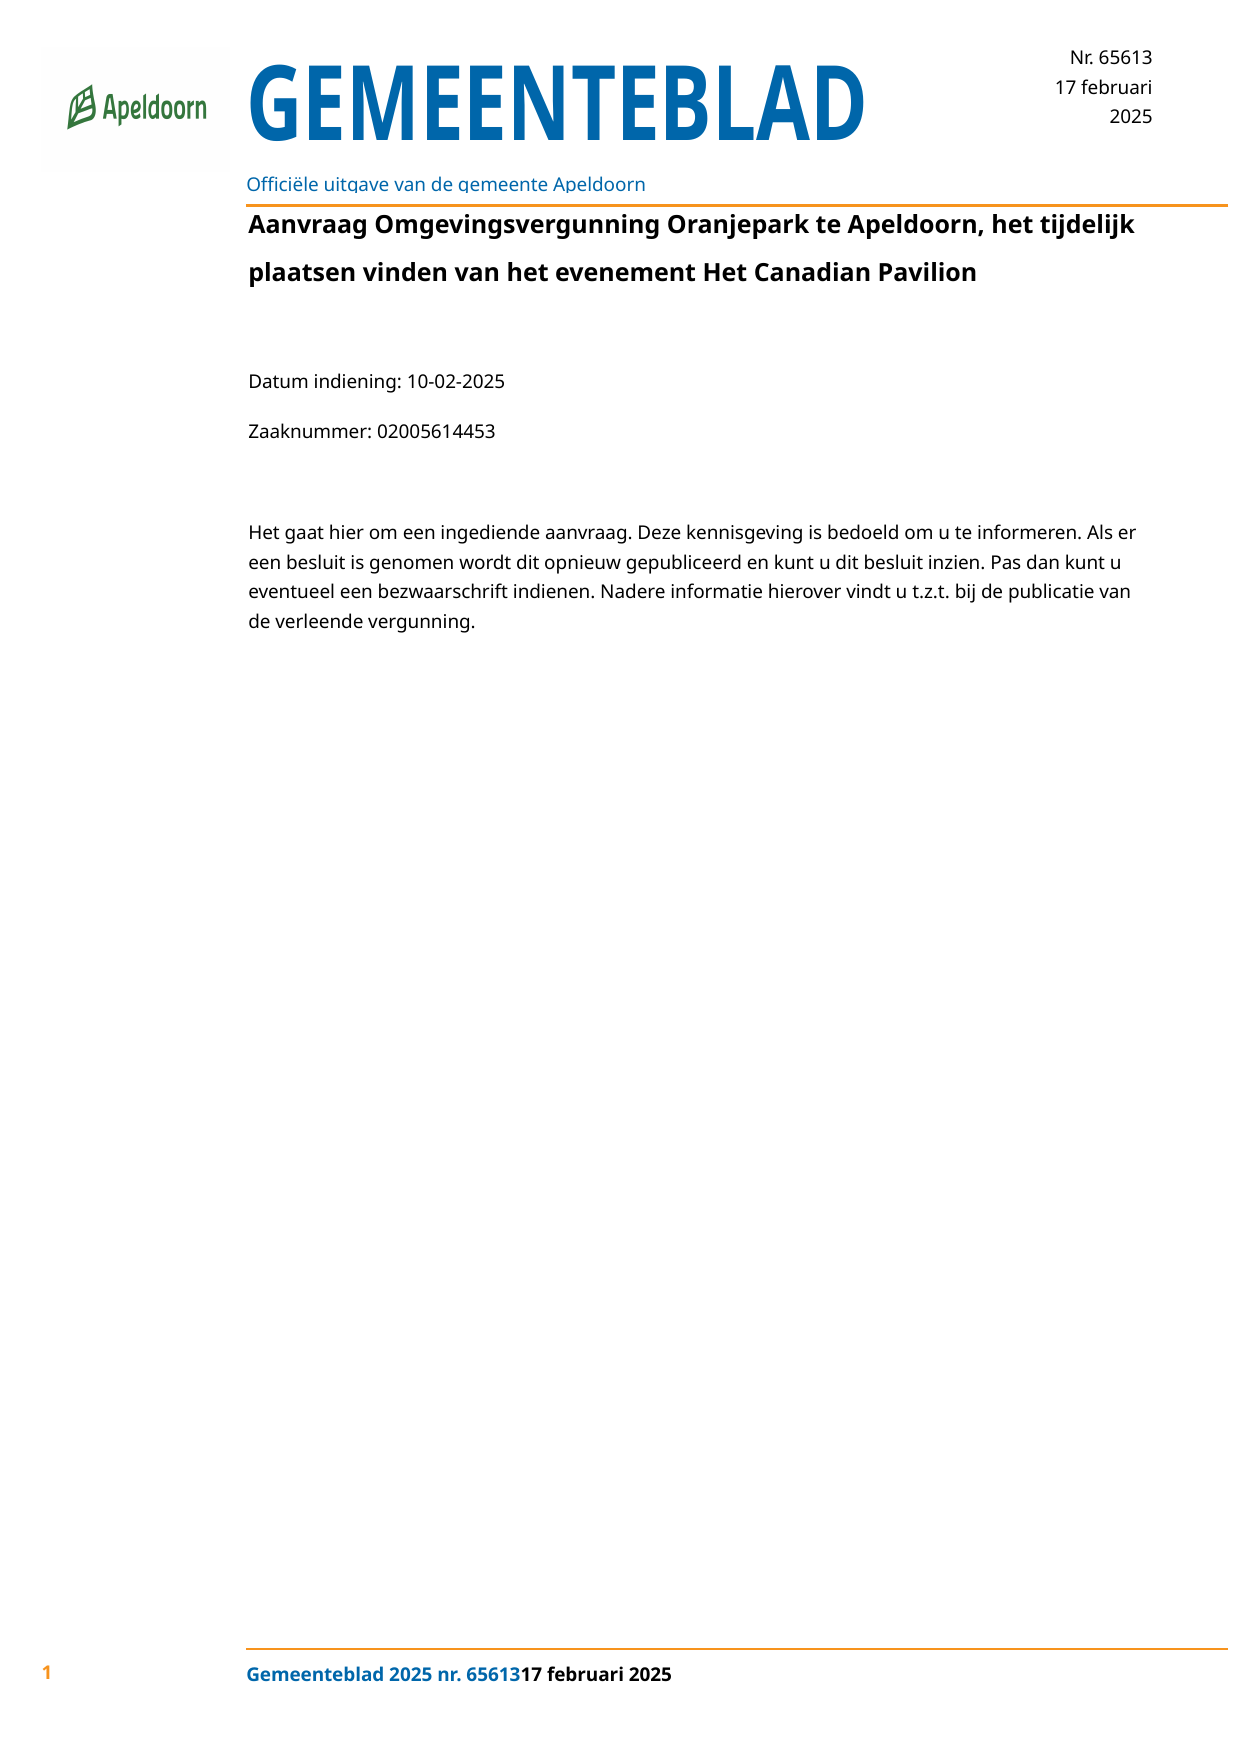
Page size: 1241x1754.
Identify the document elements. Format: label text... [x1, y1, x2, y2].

text Aanvraag Omgevingsvergunning Oranjepark te Apeldoorn, het tijdelijk plaatsen vinden van het evenement Het Canadian Pavilion [248, 207, 1152, 288]
text Het gaat hier om een ingediende aanvraag. Deze kennisgeving is bedoeld om u te informeren. Als er een besluit is genomen wordt dit opnieuw gepubliceerd en kunt u dit besluit inzien. Pas dan kunt u eventueel een bezwaarschrift indienen. Nadere informatie hierover vindt u t.z.t. bij de publicatie van de verleende vergunning. [248, 519, 1152, 634]
picture [41, 47, 231, 172]
text Zaaknummer: 02005614453 [248, 419, 1152, 444]
text Datum indiening: 10-02-2025 [248, 368, 1152, 394]
